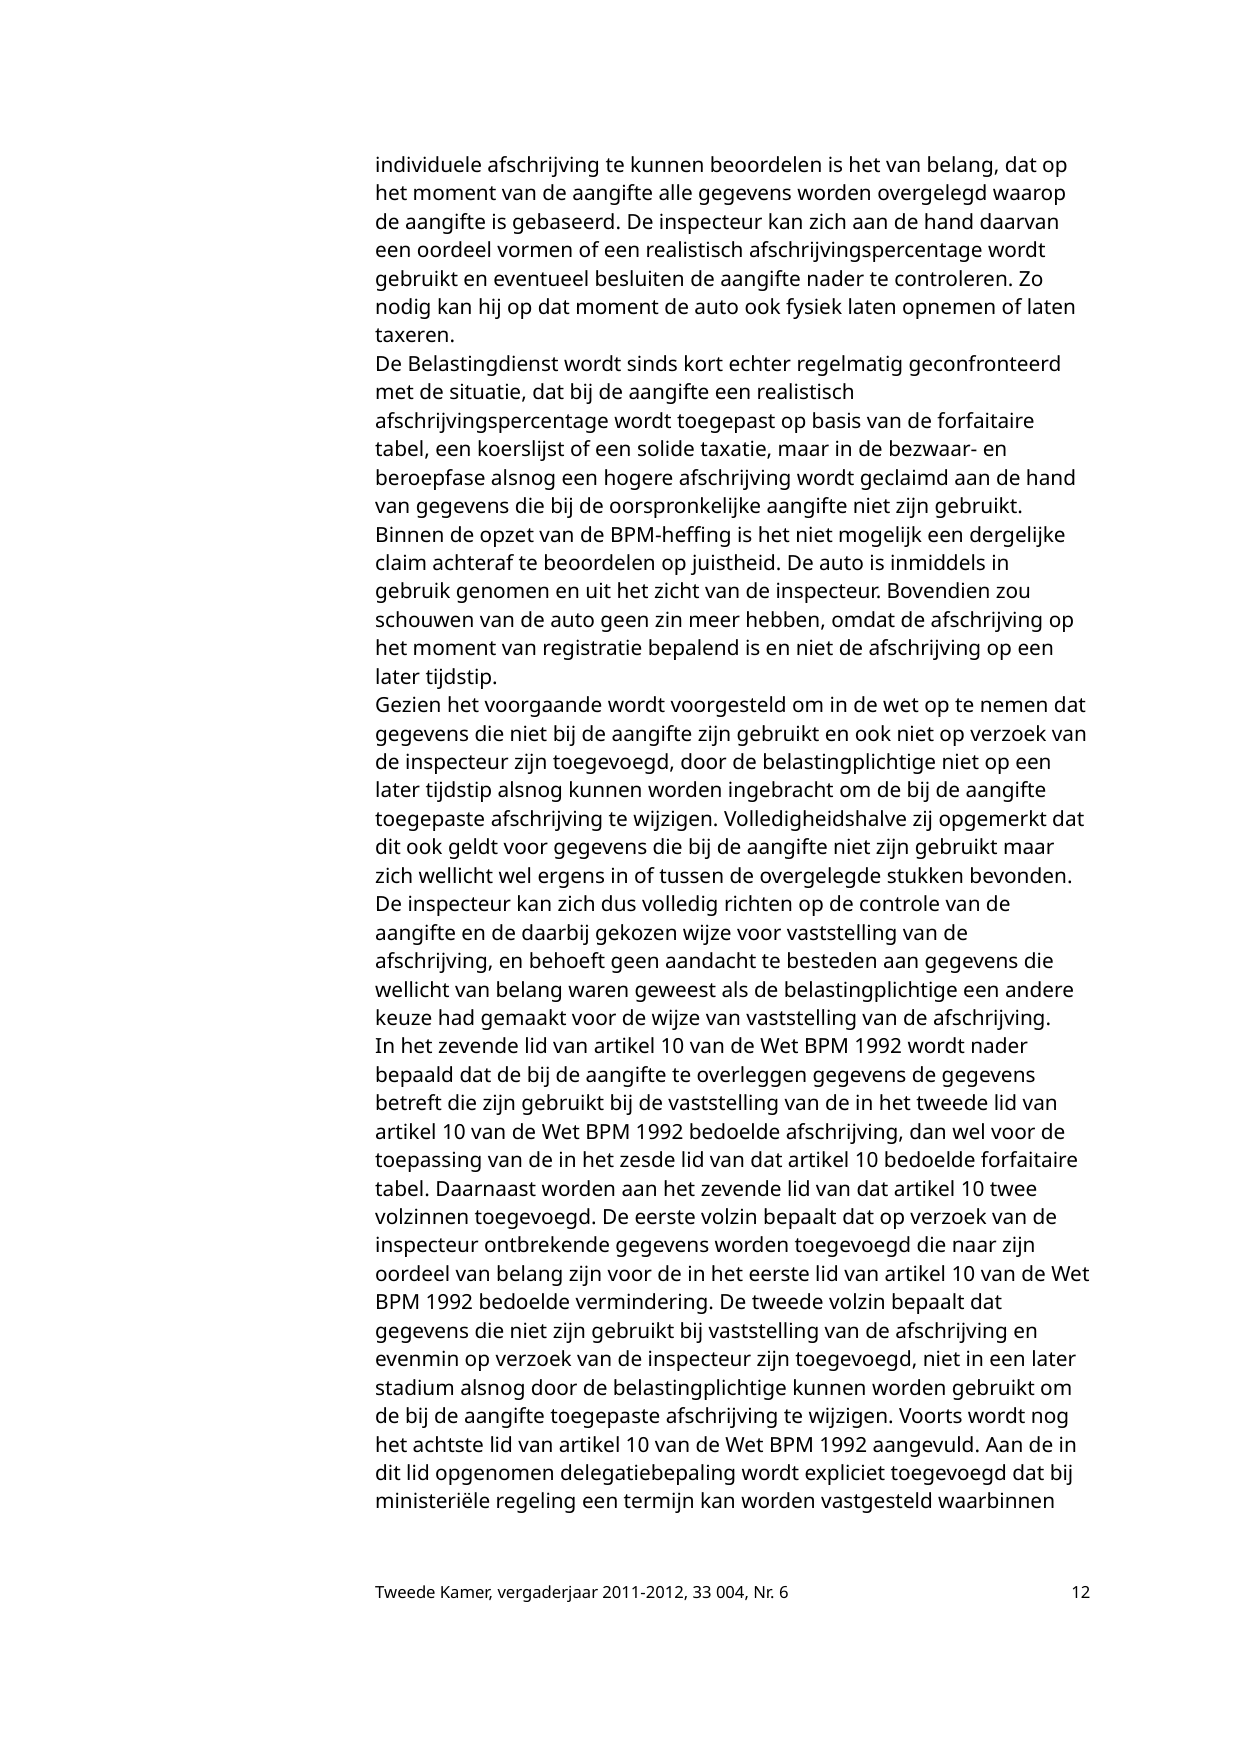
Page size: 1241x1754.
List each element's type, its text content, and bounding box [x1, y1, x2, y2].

text In het zevende lid van artikel 10 van de Wet BPM 1992 wordt nader bepaald dat de bij de aangifte te overleggen gegevens de gegevens betreft die zijn gebruikt bij de vaststelling van de in het tweede lid van artikel 10 van de Wet BPM 1992 bedoelde afschrijving, dan wel voor de toepassing van de in het zesde lid van dat artikel 10 bedoelde forfaitaire tabel. Daarnaast worden aan het zevende lid van dat artikel 10 twee volzinnen toegevoegd. De eerste volzin bepaalt dat op verzoek van de inspecteur ontbrekende gegevens worden toegevoegd die naar zijn oordeel van belang zijn voor de in het eerste lid van artikel 10 van de Wet BPM 1992 bedoelde vermindering. De tweede volzin bepaalt dat gegevens die niet zijn gebruikt bij vaststelling van de afschrijving en evenmin op verzoek van de inspecteur zijn toegevoegd, niet in een later stadium alsnog door de belastingplichtige kunnen worden gebruikt om de bij de aangifte toegepaste afschrijving te wijzigen. Voorts wordt nog het achtste lid van artikel 10 van de Wet BPM 1992 aangevuld. Aan de in dit lid opgenomen delegatiebepaling wordt expliciet toegevoegd dat bij ministeriële regeling een termijn kan worden vastgesteld waarbinnen [375, 1032, 1090, 1515]
text individuele afschrijving te kunnen beoordelen is het van belang, dat op het moment van de aangifte alle gegevens worden overgelegd waarop de aangifte is gebaseerd. De inspecteur kan zich aan de hand daarvan een oordeel vormen of een realistisch afschrijvingspercentage wordt gebruikt en eventueel besluiten de aangifte nader te controleren. Zo nodig kan hij op dat moment de auto ook fysiek laten opnemen of laten taxeren. [375, 150, 1090, 349]
text Gezien het voorgaande wordt voorgesteld om in de wet op te nemen dat gegevens die niet bij de aangifte zijn gebruikt en ook niet op verzoek van de inspecteur zijn toegevoegd, door de belastingplichtige niet op een later tijdstip alsnog kunnen worden ingebracht om de bij de aangifte toegepaste afschrijving te wijzigen. Volledigheidshalve zij opgemerkt dat dit ook geldt voor gegevens die bij de aangifte niet zijn gebruikt maar zich wellicht wel ergens in of tussen de overgelegde stukken bevonden. De inspecteur kan zich dus volledig richten op de controle van de aangifte en de daarbij gekozen wijze voor vaststelling van de afschrijving, en behoeft geen aandacht te besteden aan gegevens die wellicht van belang waren geweest als de belastingplichtige een andere keuze had gemaakt voor de wijze van vaststelling van de afschrijving. [375, 690, 1090, 1032]
text De Belastingdienst wordt sinds kort echter regelmatig geconfronteerd met de situatie, dat bij de aangifte een realistisch afschrijvingspercentage wordt toegepast op basis van de forfaitaire tabel, een koerslijst of een solide taxatie, maar in de bezwaar- en beroepfase alsnog een hogere afschrijving wordt geclaimd aan de hand van gegevens die bij de oorspronkelijke aangifte niet zijn gebruikt. Binnen de opzet van de BPM-heffing is het niet mogelijk een dergelijke claim achteraf te beoordelen op juistheid. De auto is inmiddels in gebruik genomen en uit het zicht van de inspecteur. Bovendien zou schouwen van de auto geen zin meer hebben, omdat de afschrijving op het moment van registratie bepalend is en niet de afschrijving op een later tijdstip. [375, 349, 1090, 690]
